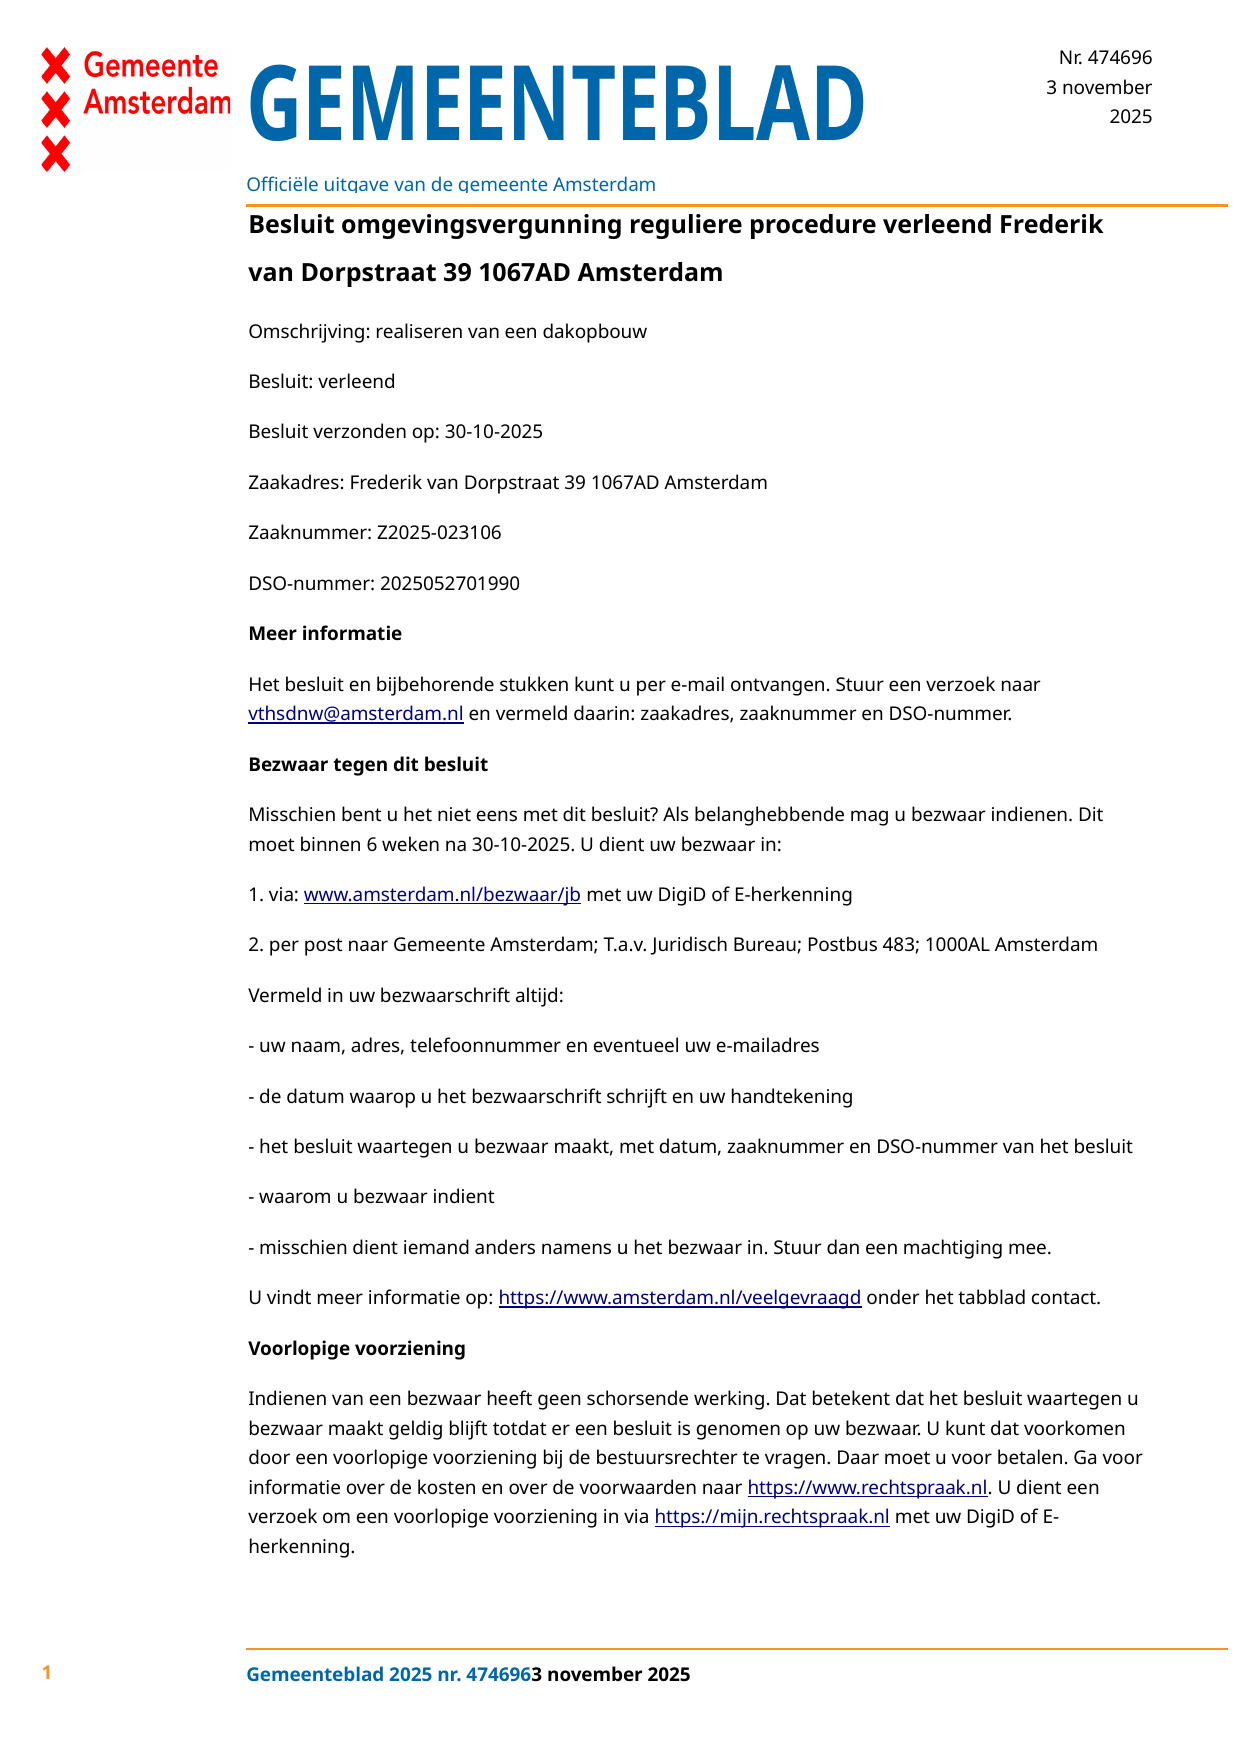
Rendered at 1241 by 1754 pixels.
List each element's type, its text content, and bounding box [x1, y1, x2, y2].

text - het besluit waartegen u bezwaar maakt, met datum, zaaknummer en DSO-nummer van het besluit [248, 1133, 1152, 1159]
text Besluit omgevingsvergunning reguliere procedure verleend Frederik van Dorpstraat 39 1067AD Amsterdam [248, 207, 1152, 288]
text - misschien dient iemand anders namens u het bezwaar in. Stuur dan een machtiging mee. [248, 1234, 1152, 1260]
text Voorlopige voorziening [248, 1335, 1152, 1361]
text Vermeld in uw bezwaarschrift altijd: [248, 982, 1152, 1008]
text Omschrijving: realiseren van een dakopbouw [248, 318, 1152, 344]
text Besluit: verleend [248, 368, 1152, 394]
text 1. via: www.amsterdam.nl/bezwaar/jb met uw DigiD of E-herkenning [248, 881, 1152, 907]
text U vindt meer informatie op: https://www.amsterdam.nl/veelgevraagd onder het tabblad contact. [248, 1284, 1152, 1310]
text Indienen van een bezwaar heeft geen schorsende werking. Dat betekent dat het besluit waartegen u bezwaar maakt geldig blijft totdat er een besluit is genomen op uw bezwaar. U kunt dat voorkomen door een voorlopige voorziening bij de bestuursrechter te vragen. Daar moet u voor betalen. Ga voor informatie over de kosten en over de voorwaarden naar https://www.rechtspraak.nl. U dient een verzoek om een voorlopige voorziening in via https://mijn.rechtspraak.nl met uw DigiD of E-herkenning. [248, 1385, 1152, 1559]
text Het besluit en bijbehorende stukken kunt u per e-mail ontvangen. Stuur een verzoek naar vthsdnw@amsterdam.nl en vermeld daarin: zaakadres, zaaknummer en DSO-nummer. [248, 671, 1152, 726]
text 2. per post naar Gemeente Amsterdam; T.a.v. Juridisch Bureau; Postbus 483; 1000AL Amsterdam [248, 932, 1152, 957]
text DSO-nummer: 2025052701990 [248, 570, 1152, 596]
text Besluit verzonden op: 30-10-2025 [248, 419, 1152, 444]
text Misschien bent u het niet eens met dit besluit? Als belanghebbende mag u bezwaar indienen. Dit moet binnen 6 weken na 30-10-2025. U dient uw bezwaar in: [248, 801, 1152, 857]
text - waarom u bezwaar indient [248, 1184, 1152, 1209]
text - uw naam, adres, telefoonnummer en eventueel uw e-mailadres [248, 1032, 1152, 1058]
picture [41, 47, 231, 172]
text - de datum waarop u het bezwaarschrift schrijft en uw handtekening [248, 1083, 1152, 1109]
text Bezwaar tegen dit besluit [248, 751, 1152, 777]
text Meer informatie [248, 620, 1152, 646]
text Zaaknummer: Z2025-023106 [248, 519, 1152, 545]
text Zaakadres: Frederik van Dorpstraat 39 1067AD Amsterdam [248, 469, 1152, 495]
